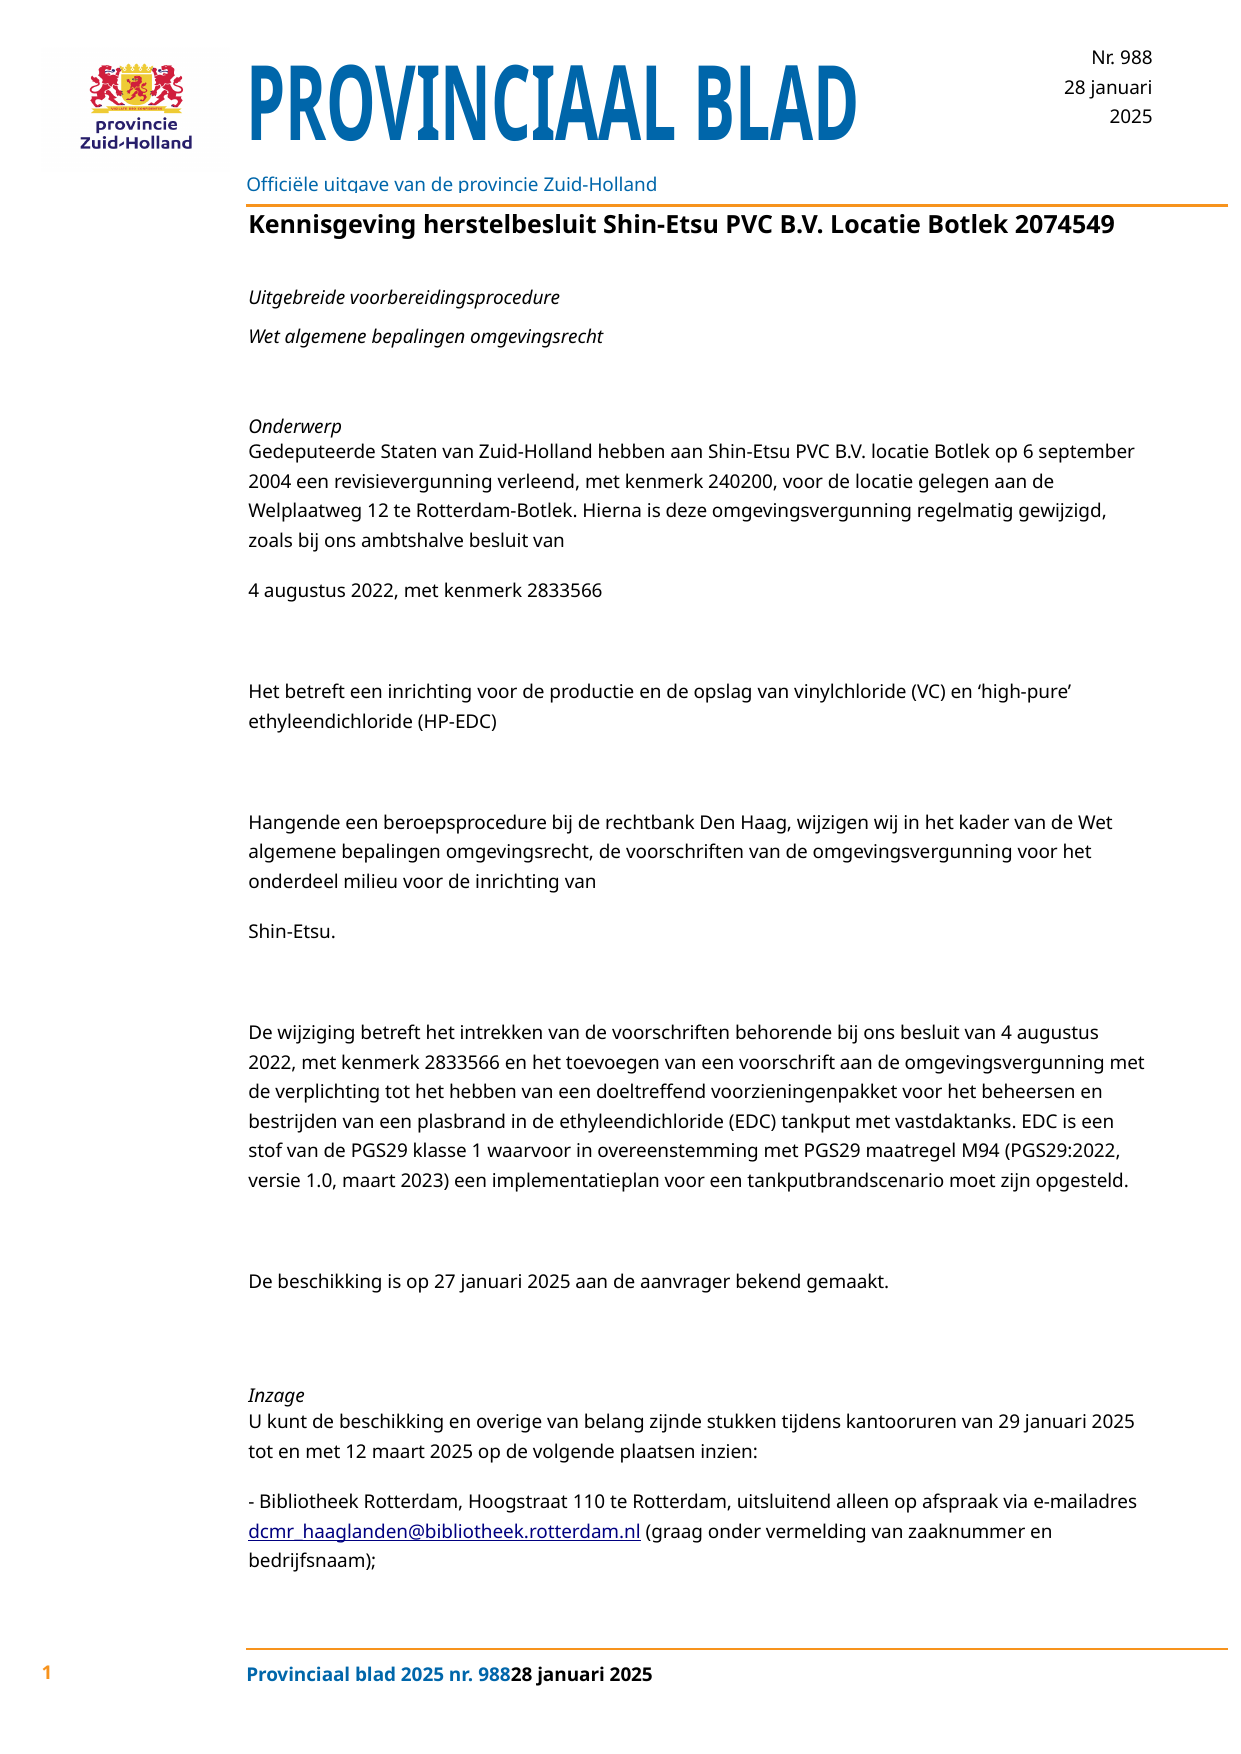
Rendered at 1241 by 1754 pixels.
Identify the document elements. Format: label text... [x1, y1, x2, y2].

text Het betreft een inrichting voor de productie en de opslag van vinylchloride (VC) en ‘high-pure’ ethyleendichloride (HP-EDC) [248, 678, 1152, 734]
text U kunt de beschikking en overige van belang zijnde stukken tijdens kantooruren van 29 januari 2025 tot en met 12 maart 2025 op de volgende plaatsen inzien: [248, 1408, 1152, 1463]
text Hangende een beroepsprocedure bij de rechtbank Den Haag, wijzigen wij in het kader van de Wet algemene bepalingen omgevingsrecht, de voorschriften van de omgevingsvergunning voor het onderdeel milieu voor de inrichting van [248, 809, 1152, 894]
text Inzage [248, 1382, 1152, 1408]
text Uitgebreide voorbereidingsprocedure [248, 284, 1152, 309]
text - Bibliotheek Rotterdam, Hoogstraat 110 te Rotterdam, uitsluitend alleen op afspraak via e-mailadres dcmr_haaglanden@bibliotheek.rotterdam.nl (graag onder vermelding van zaaknummer en bedrijfsnaam); [248, 1488, 1152, 1573]
text 4 augustus 2022, met kenmerk 2833566 [248, 578, 1152, 603]
text De wijziging betreft het intrekken van de voorschriften behorende bij ons besluit van 4 augustus 2022, met kenmerk 2833566 en het toevoegen van een voorschrift aan de omgevingsvergunning met de verplichting tot het hebben van een doeltreffend voorzieningenpakket voor het beheersen en bestrijden van een plasbrand in de ethyleendichloride (EDC) tankput met vastdaktanks. EDC is een stof van de PGS29 klasse 1 waarvoor in overeenstemming met PGS29 maatregel M94 (PGS29:2022, versie 1.0, maart 2023) een implementatieplan voor een tankputbrandscenario moet zijn opgesteld. [248, 1019, 1152, 1193]
text Kennisgeving herstelbesluit Shin-Etsu PVC B.V. Locatie Botlek 2074549 [248, 207, 1152, 241]
picture [41, 47, 231, 172]
text Onderwerp [248, 413, 1152, 438]
text De beschikking is op 27 januari 2025 aan de aanvrager bekend gemaakt. [248, 1268, 1152, 1294]
text Gedeputeerde Staten van Zuid-Holland hebben aan Shin-Etsu PVC B.V. locatie Botlek op 6 september 2004 een revisievergunning verleend, met kenmerk 240200, voor de locatie gelegen aan de Welplaatweg 12 te Rotterdam-Botlek. Hierna is deze omgevingsvergunning regelmatig gewijzigd, zoals bij ons ambtshalve besluit van [248, 438, 1152, 553]
text Shin-Etsu. [248, 918, 1152, 944]
text Wet algemene bepalingen omgevingsrecht [248, 323, 1152, 349]
